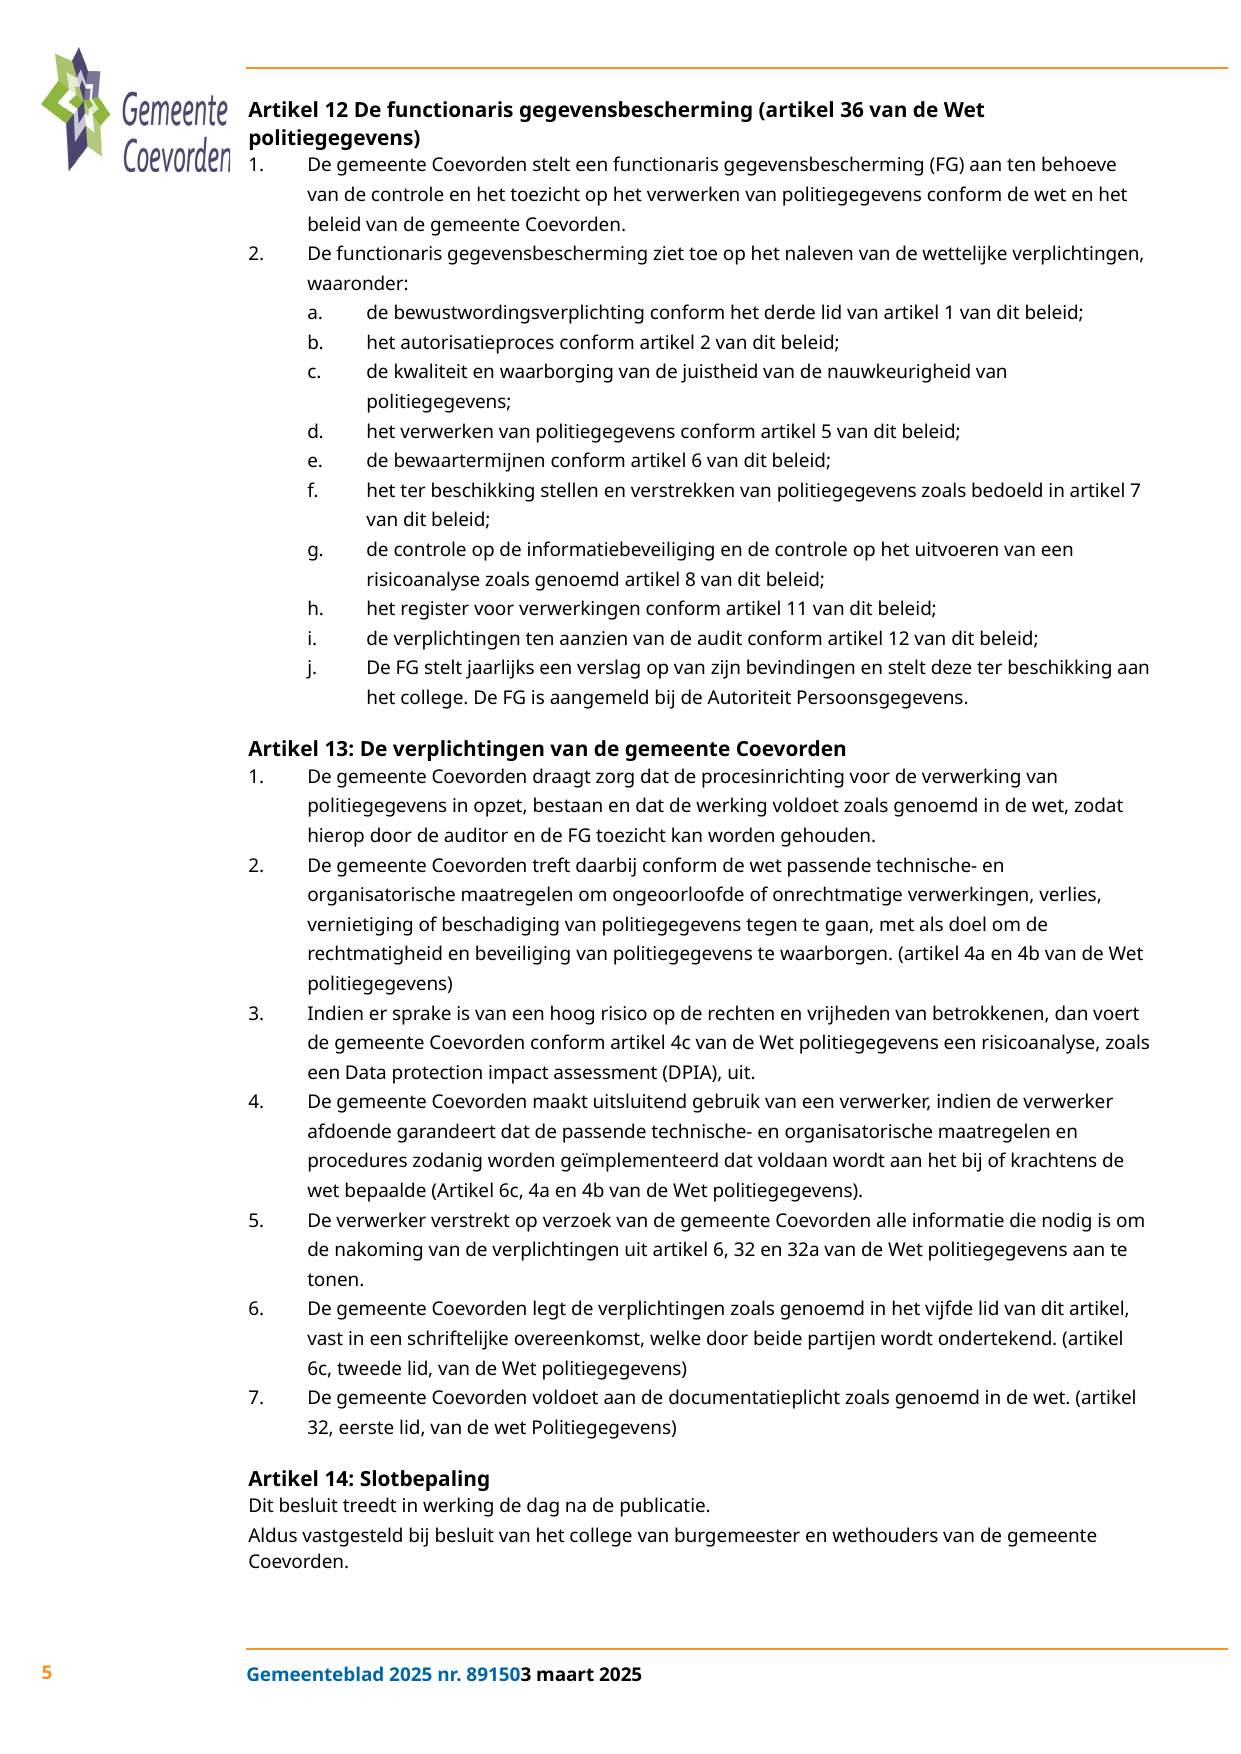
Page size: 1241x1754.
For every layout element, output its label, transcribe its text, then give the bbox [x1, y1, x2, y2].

list het autorisatieproces conform artikel 2 van dit beleid; [307, 329, 1152, 355]
picture [41, 47, 231, 172]
list De FG stelt jaarlijks een verslag op van zijn bevindingen en stelt deze ter beschikking aan het college. De FG is aangemeld bij de Autoriteit Persoonsgegevens. [307, 654, 1152, 710]
list De gemeente Coevorden stelt een functionaris gegevensbescherming (FG) aan ten behoeve van de controle en het toezicht op het verwerken van politiegegevens conform de wet en het beleid van de gemeente Coevorden. [248, 152, 1152, 237]
list De gemeente Coevorden maakt uitsluitend gebruik van een verwerker, indien de verwerker afdoende garandeert dat de passende technische- en organisatorische maatregelen en procedures zodanig worden geïmplementeerd dat voldaan wordt aan het bij of krachtens de wet bepaalde (Artikel 6c, 4a en 4b van de Wet politiegegevens). [248, 1088, 1152, 1203]
list De functionaris gegevensbescherming ziet toe op het naleven van de wettelijke verplichtingen, waaronder: [248, 240, 1152, 296]
text Artikel 14: Slotbepaling [248, 1464, 1152, 1493]
text Artikel 12 De functionaris gegevensbescherming (artikel 36 van de Wet politiegegevens) [248, 95, 1152, 152]
list De gemeente Coevorden legt de verplichtingen zoals genoemd in het vijfde lid van dit artikel, vast in een schriftelijke overeenkomst, welke door beide partijen wordt ondertekend. (artikel 6c, tweede lid, van de Wet politiegegevens) [248, 1296, 1152, 1380]
list Indien er sprake is van een hoog risico op de rechten en vrijheden van betrokkenen, dan voert de gemeente Coevorden conform artikel 4c van de Wet politiegegevens een risicoanalyse, zoals een Data protection impact assessment (DPIA), uit. [248, 1000, 1152, 1084]
list de verplichtingen ten aanzien van de audit conform artikel 12 van dit beleid; [307, 625, 1152, 651]
text Aldus vastgesteld bij besluit van het college van burgemeester en wethouders van de gemeente Coevorden. [248, 1522, 1152, 1574]
list de controle op de informatiebeveiliging en de controle op het uitvoeren van een risicoanalyse zoals genoemd artikel 8 van dit beleid; [307, 536, 1152, 592]
list het register voor verwerkingen conform artikel 11 van dit beleid; [307, 595, 1152, 621]
list De verwerker verstrekt op verzoek van de gemeente Coevorden alle informatie die nodig is om de nakoming van de verplichtingen uit artikel 6, 32 en 32a van de Wet politiegegevens aan te tonen. [248, 1207, 1152, 1292]
list De gemeente Coevorden voldoet aan de documentatieplicht zoals genoemd in de wet. (artikel 32, eerste lid, van de wet Politiegegevens) [248, 1384, 1152, 1439]
list het verwerken van politiegegevens conform artikel 5 van dit beleid; [307, 418, 1152, 444]
list het ter beschikking stellen en verstrekken van politiegegevens zoals bedoeld in artikel 7 van dit beleid; [307, 477, 1152, 532]
list De gemeente Coevorden treft daarbij conform de wet passende technische- en organisatorische maatregelen om ongeoorloofde of onrechtmatige verwerkingen, verlies, vernietiging of beschadiging van politiegegevens tegen te gaan, met als doel om de rechtmatigheid en beveiliging van politiegegevens te waarborgen. (artikel 4a en 4b van de Wet politiegegevens) [248, 852, 1152, 996]
list de bewustwordingsverplichting conform het derde lid van artikel 1 van dit beleid; [307, 299, 1152, 325]
list de kwaliteit en waarborging van de juistheid van de nauwkeurigheid van politiegegevens; [307, 359, 1152, 414]
list de bewaartermijnen conform artikel 6 van dit beleid; [307, 447, 1152, 473]
text Dit besluit treedt in werking de dag na de publicatie. [248, 1493, 1152, 1518]
text Artikel 13: De verplichtingen van de gemeente Coevorden [248, 734, 1152, 763]
list De gemeente Coevorden draagt zorg dat de procesinrichting voor de verwerking van politiegegevens in opzet, bestaan en dat de werking voldoet zoals genoemd in de wet, zodat hierop door de auditor en de FG toezicht kan worden gehouden. [248, 763, 1152, 848]
